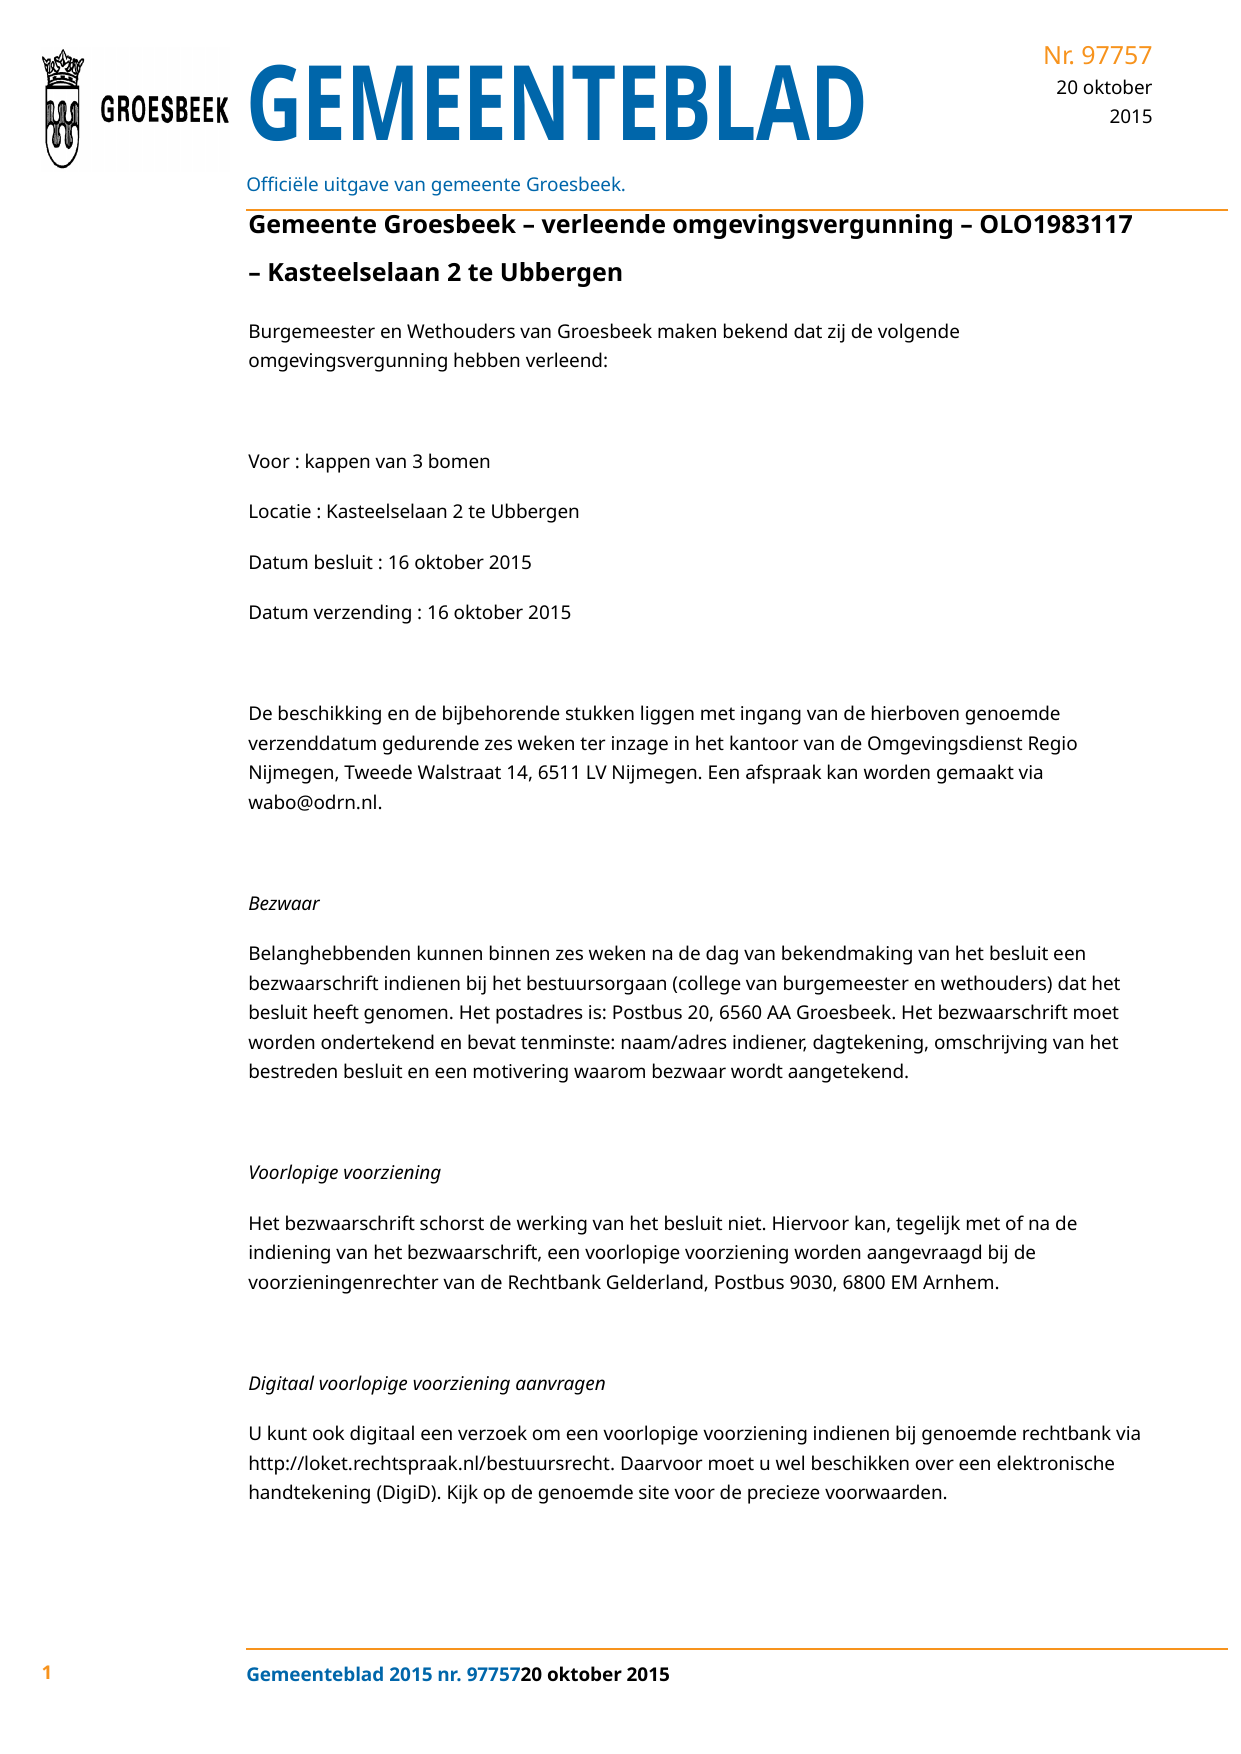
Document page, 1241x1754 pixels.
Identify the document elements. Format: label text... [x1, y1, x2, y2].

text Voor : kappen van 3 bomen [248, 448, 1152, 474]
text Gemeente Groesbeek – verleende omgevingsvergunning – OLO1983117 – Kasteelselaan 2 te Ubbergen [248, 211, 1152, 288]
text Locatie : Kasteelselaan 2 te Ubbergen [248, 499, 1152, 524]
text Datum verzending : 16 oktober 2015 [248, 599, 1152, 625]
text Het bezwaarschrift schorst de werking van het besluit niet. Hiervoor kan, tegelijk met of na de indiening van het bezwaarschrift, een voorlopige voorziening worden aangevraagd bij de voorzieningenrechter van de Rechtbank Gelderland, Postbus 9030, 6800 EM Arnhem. [248, 1210, 1152, 1295]
text De beschikking en de bijbehorende stukken liggen met ingang van de hierboven genoemde verzenddatum gedurende zes weken ter inzage in het kantoor van de Omgevingsdienst Regio Nijmegen, Tweede Walstraat 14, 6511 LV Nijmegen. Een afspraak kan worden gemaakt via wabo@odrn.nl. [248, 700, 1152, 815]
text Bezwaar [248, 890, 1152, 916]
text U kunt ook digitaal een verzoek om een voorlopige voorziening indienen bij genoemde rechtbank via http://loket.rechtspraak.nl/bestuursrecht. Daarvoor moet u wel beschikken over een elektronische handtekening (DigiD). Kijk op de genoemde site voor de precieze voorwaarden. [248, 1420, 1152, 1505]
text Datum besluit : 16 oktober 2015 [248, 549, 1152, 575]
text Burgemeester en Wethouders van Groesbeek maken bekend dat zij de volgende omgevingsvergunning hebben verleend: [248, 318, 1152, 373]
text Belanghebbenden kunnen binnen zes weken na de dag van bekendmaking van het besluit een bezwaarschrift indienen bij het bestuursorgaan (college van burgemeester en wethouders) dat het besluit heeft genomen. Het postadres is: Postbus 20, 6560 AA Groesbeek. Het bezwaarschrift moet worden ondertekend en bevat tenminste: naam/adres indiener, dagtekening, omschrijving van het bestreden besluit en een motivering waarom bezwaar wordt aangetekend. [248, 940, 1152, 1084]
text Digitaal voorlopige voorziening aanvragen [248, 1370, 1152, 1396]
text Voorlopige voorziening [248, 1159, 1152, 1185]
picture [41, 47, 231, 172]
